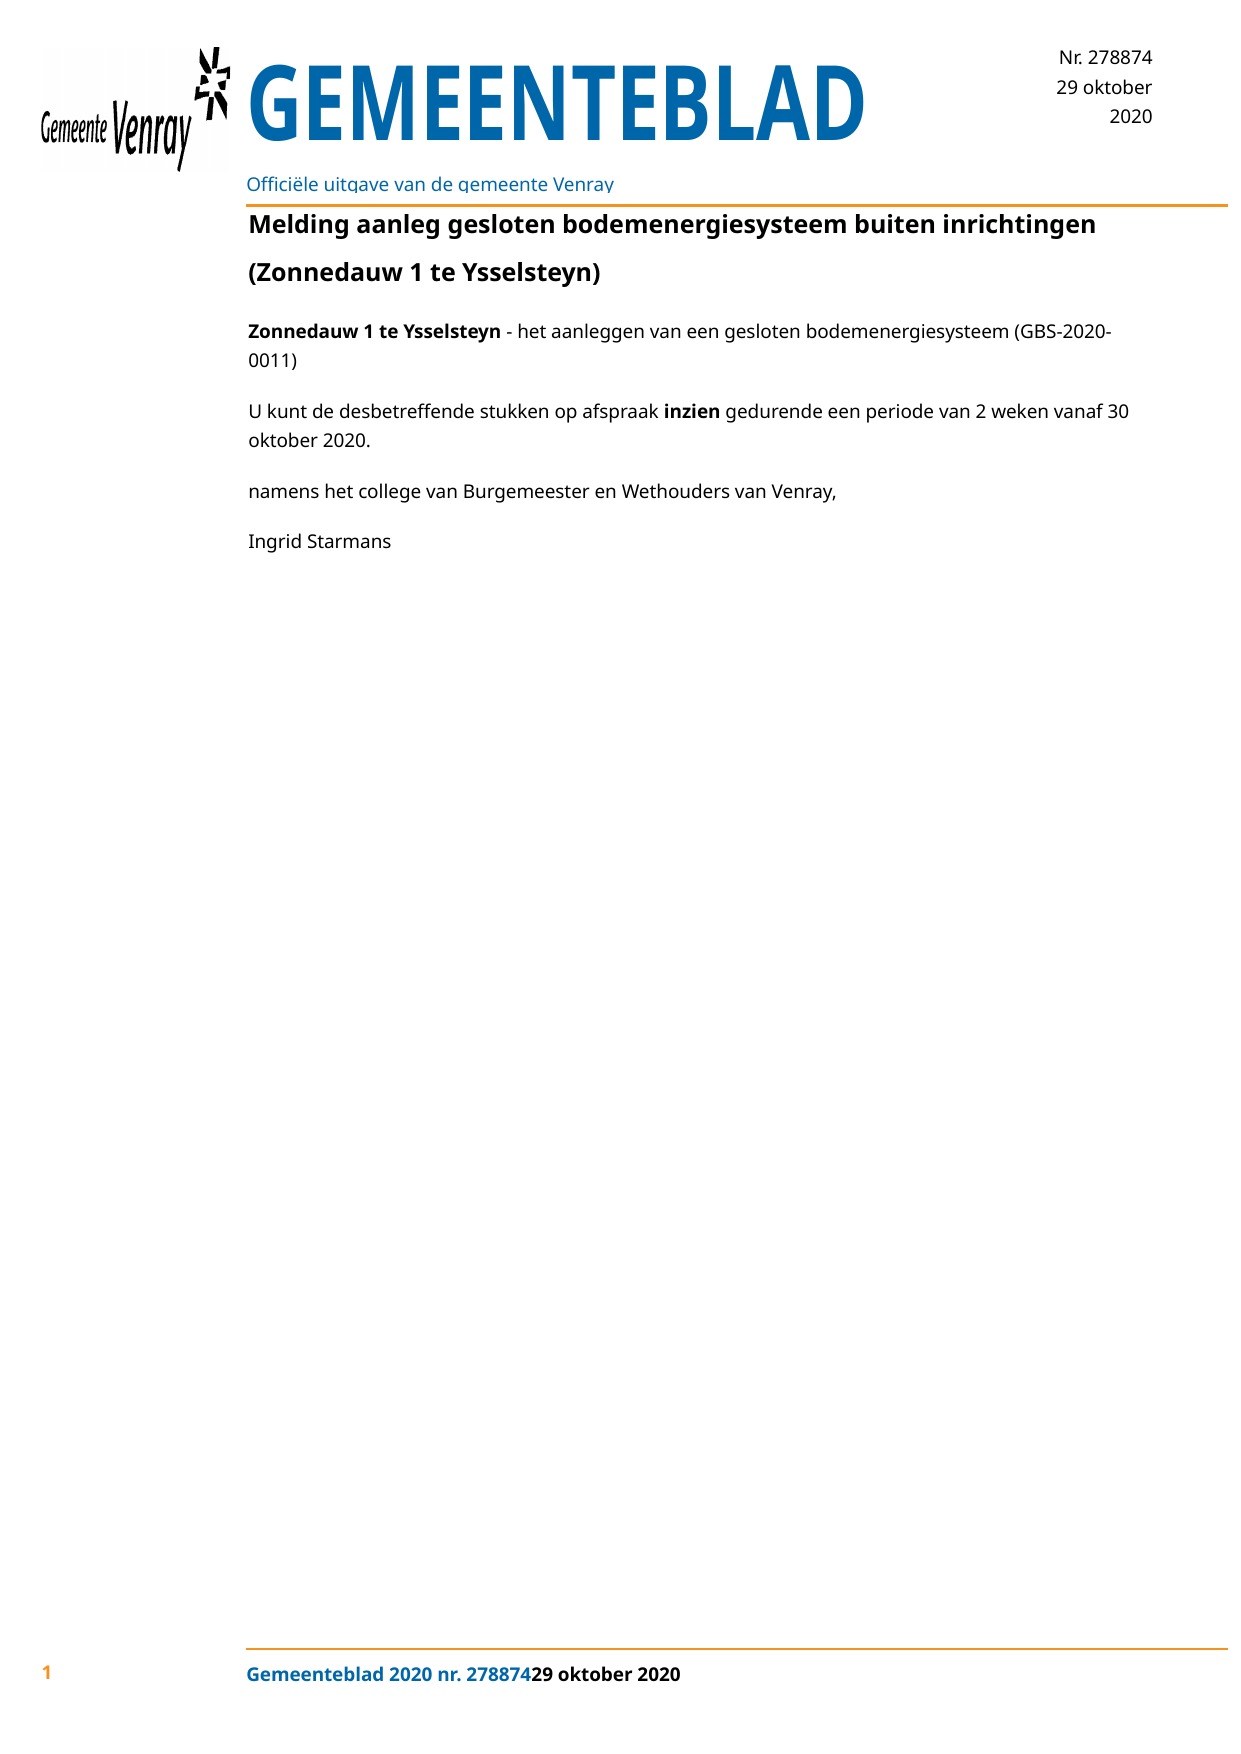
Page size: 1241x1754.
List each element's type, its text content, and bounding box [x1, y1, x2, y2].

text U kunt de desbetreffende stukken op afspraak inzien gedurende een periode van 2 weken vanaf 30 oktober 2020. [248, 398, 1152, 453]
text namens het college van Burgemeester en Wethouders van Venray, [248, 478, 1152, 504]
text Melding aanleg gesloten bodemenergiesysteem buiten inrichtingen (Zonnedauw 1 te Ysselsteyn) [248, 207, 1152, 288]
text Zonnedauw 1 te Ysselsteyn - het aanleggen van een gesloten bodemenergiesysteem (GBS-2020-0011) [248, 318, 1152, 373]
picture [41, 47, 231, 172]
text Ingrid Starmans [248, 528, 1152, 554]
